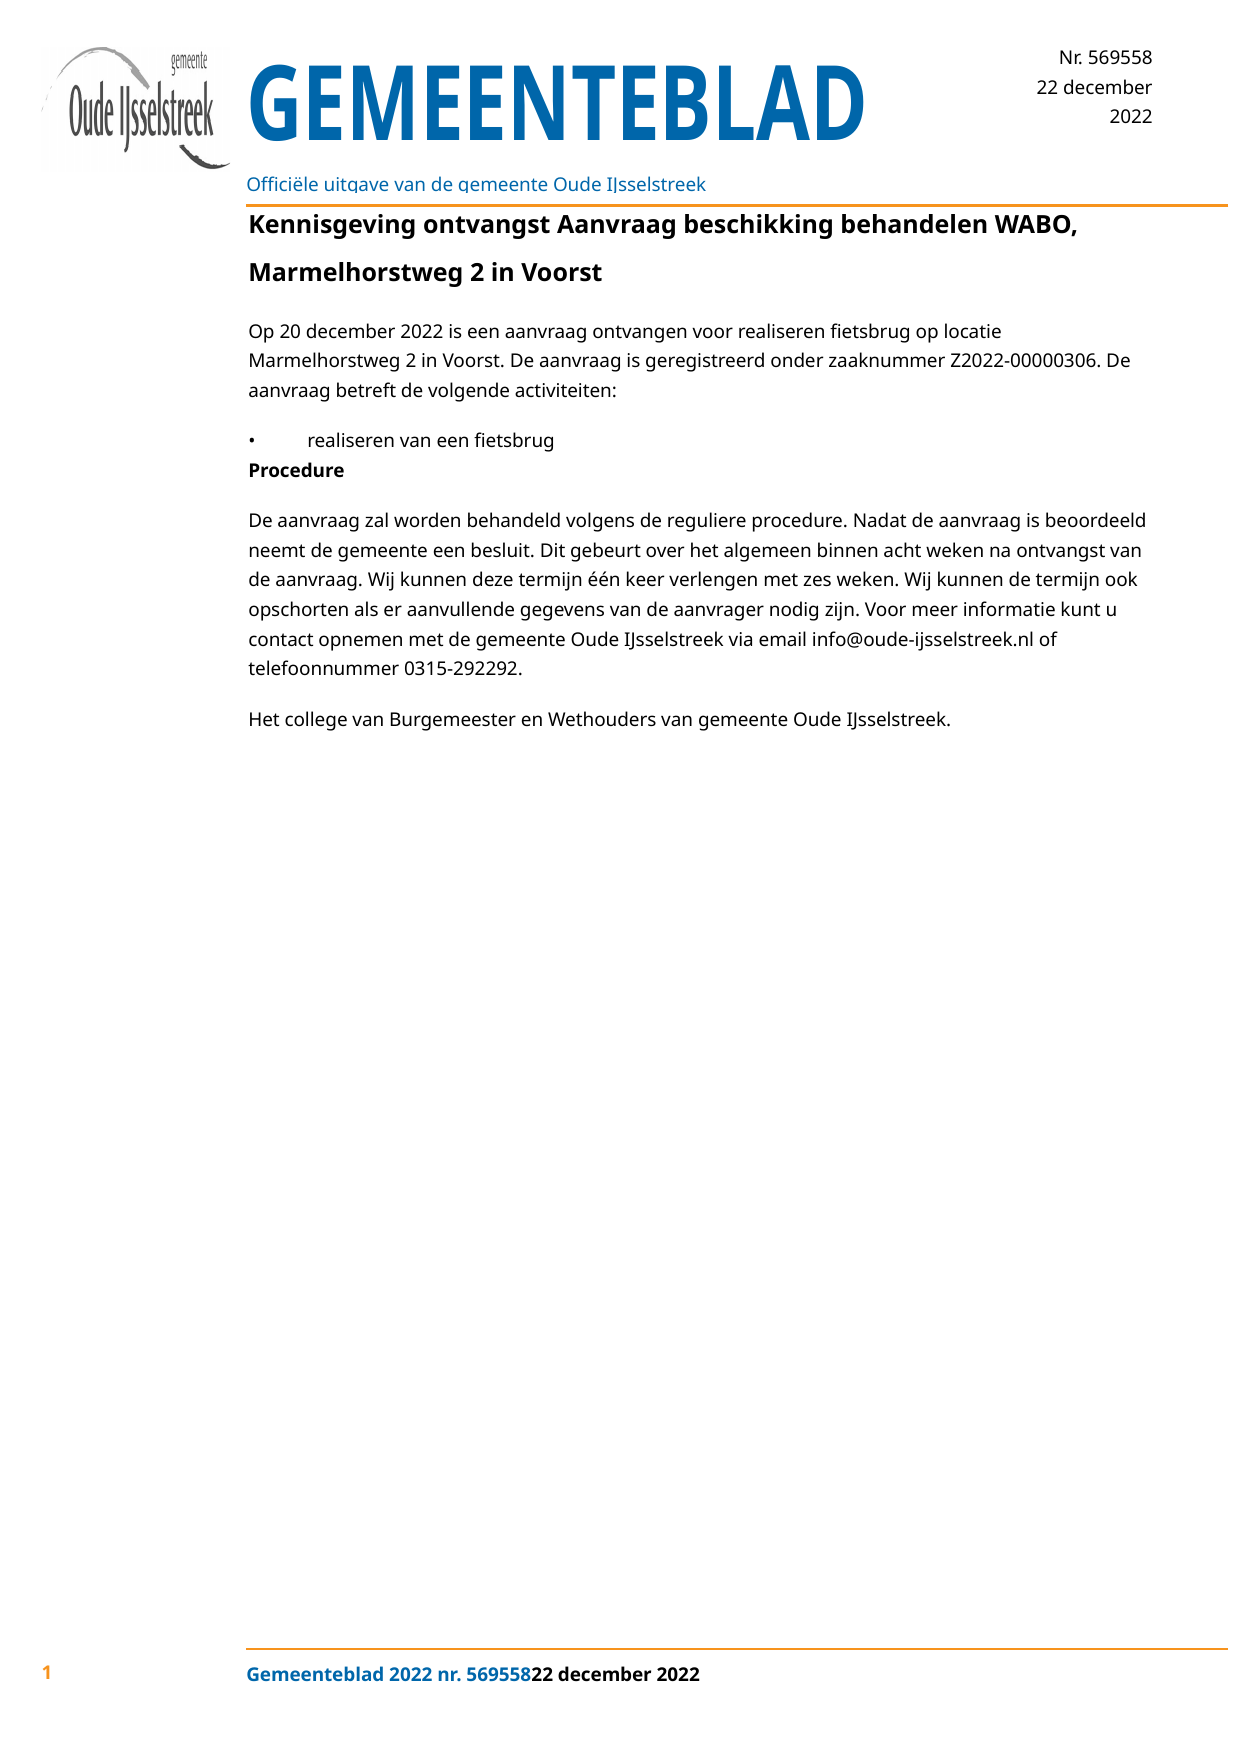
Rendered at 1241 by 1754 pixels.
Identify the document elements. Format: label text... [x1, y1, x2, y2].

picture [41, 47, 231, 172]
text Op 20 december 2022 is een aanvraag ontvangen voor realiseren fietsbrug op locatie Marmelhorstweg 2 in Voorst. De aanvraag is geregistreerd onder zaaknummer Z2022-00000306. De aanvraag betreft de volgende activiteiten: [248, 318, 1152, 403]
text Het college van Burgemeester en Wethouders van gemeente Oude IJsselstreek. [248, 706, 1152, 732]
list realiseren van een fietsbrug [248, 427, 1152, 453]
text Procedure [248, 457, 1152, 483]
text De aanvraag zal worden behandeld volgens de reguliere procedure. Nadat de aanvraag is beoordeeld neemt de gemeente een besluit. Dit gebeurt over het algemeen binnen acht weken na ontvangst van de aanvraag. Wij kunnen deze termijn één keer verlengen met zes weken. Wij kunnen de termijn ook opschorten als er aanvullende gegevens van de aanvrager nodig zijn. Voor meer informatie kunt u contact opnemen met de gemeente Oude IJsselstreek via email info@oude-ijsselstreek.nl of telefoonnummer 0315-292292. [248, 507, 1152, 681]
text Kennisgeving ontvangst Aanvraag beschikking behandelen WABO, Marmelhorstweg 2 in Voorst [248, 207, 1152, 288]
